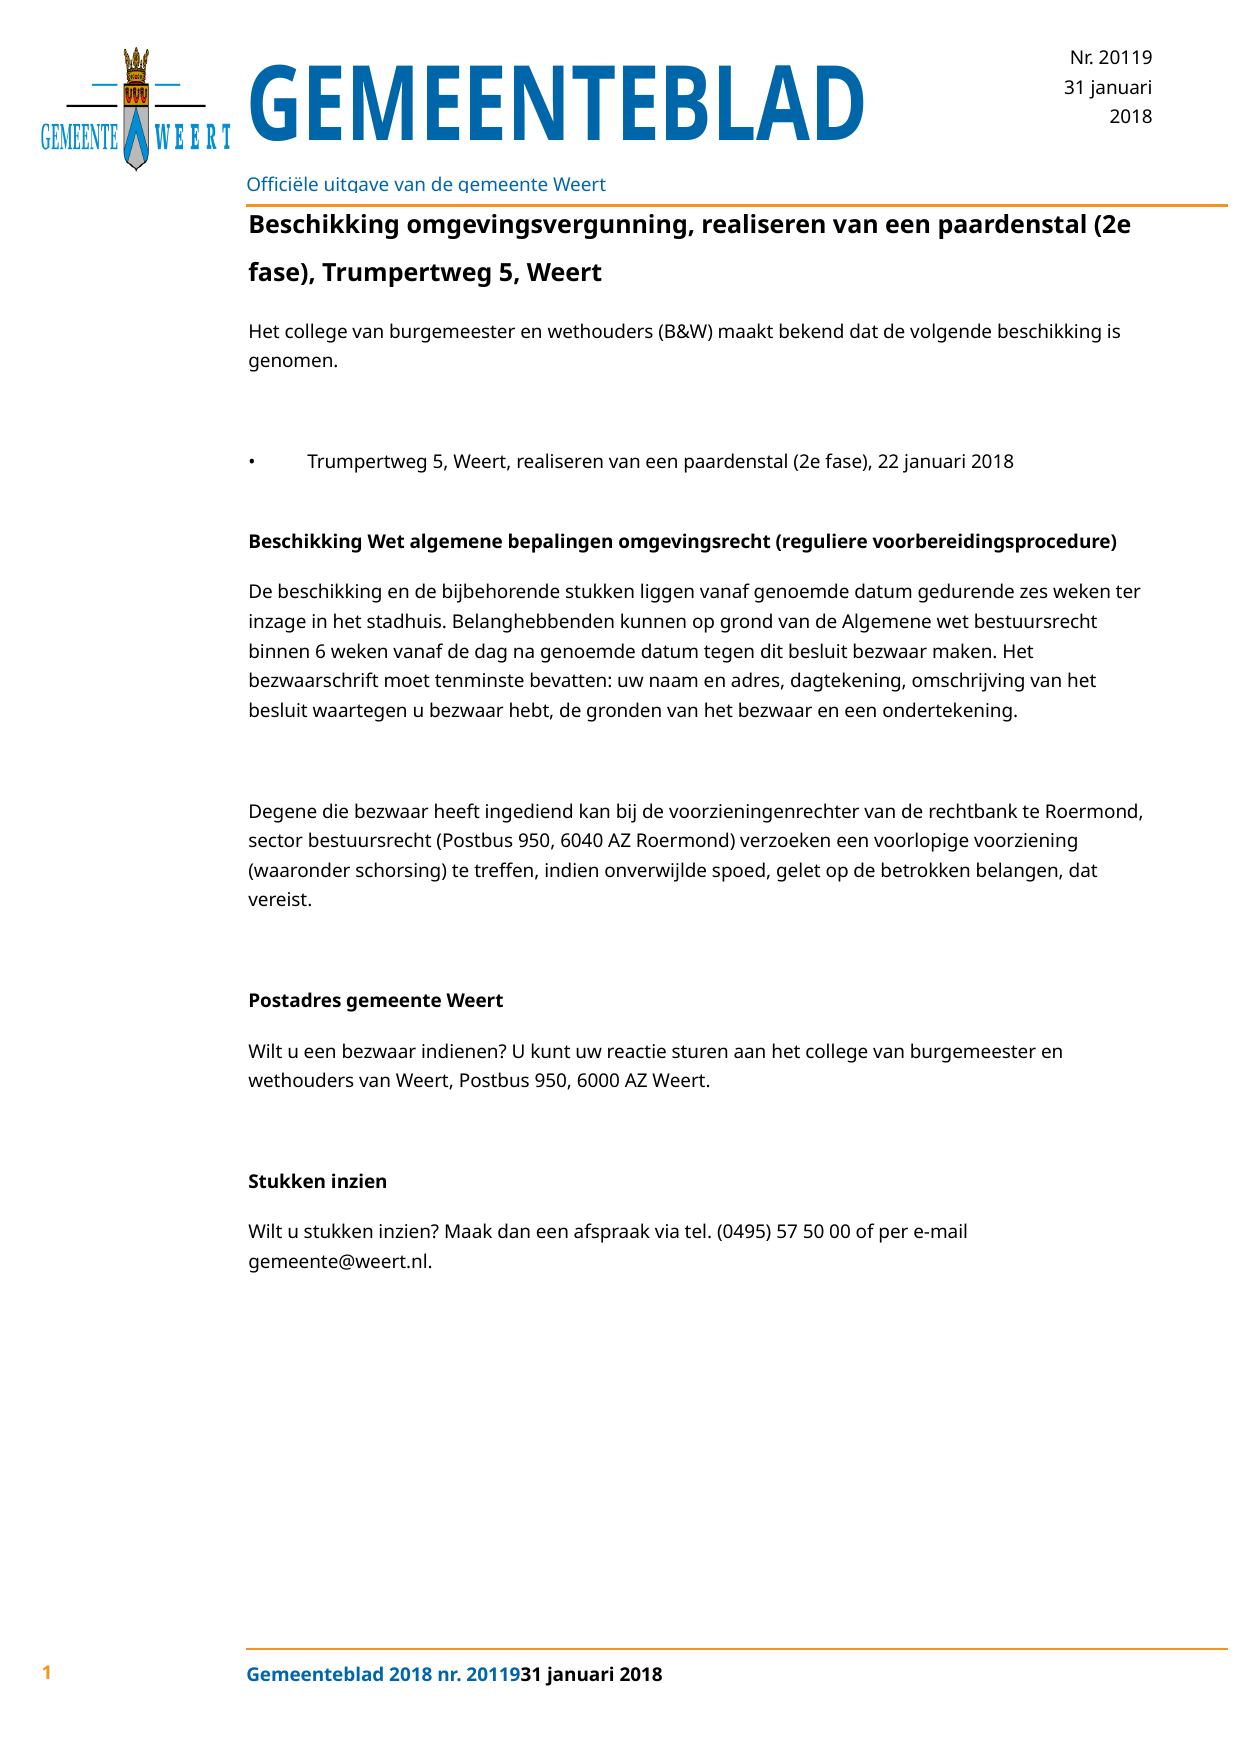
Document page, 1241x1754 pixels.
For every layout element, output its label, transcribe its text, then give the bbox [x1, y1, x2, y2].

text Het college van burgemeester en wethouders (B&W) maakt bekend dat de volgende beschikking is genomen. [248, 318, 1152, 373]
text Wilt u stukken inzien? Maak dan een afspraak via tel. (0495) 57 50 00 of per e-mail gemeente@weert.nl. [248, 1219, 1152, 1274]
text Wilt u een bezwaar indienen? U kunt uw reactie sturen aan het college van burgemeester en wethouders van Weert, Postbus 950, 6000 AZ Weert. [248, 1038, 1152, 1093]
list Trumpertweg 5, Weert, realiseren van een paardenstal (2e fase), 22 januari 2018 [248, 448, 1152, 474]
text Beschikking Wet algemene bepalingen omgevingsrecht (reguliere voorbereidingsprocedure) [248, 528, 1152, 554]
text Postadres gemeente Weert [248, 987, 1152, 1013]
picture [41, 47, 231, 172]
text Beschikking omgevingsvergunning, realiseren van een paardenstal (2e fase), Trumpertweg 5, Weert [248, 207, 1152, 288]
text De beschikking en de bijbehorende stukken liggen vanaf genoemde datum gedurende zes weken ter inzage in het stadhuis. Belanghebbenden kunnen op grond van de Algemene wet bestuursrecht binnen 6 weken vanaf de dag na genoemde datum tegen dit besluit bezwaar maken. Het bezwaarschrift moet tenminste bevatten: uw naam en adres, dagtekening, omschrijving van het besluit waartegen u bezwaar hebt, de gronden van het bezwaar en een ondertekening. [248, 579, 1152, 723]
text Stukken inzien [248, 1168, 1152, 1194]
text Degene die bezwaar heeft ingediend kan bij de voorzieningenrechter van de rechtbank te Roermond, sector bestuursrecht (Postbus 950, 6040 AZ Roermond) verzoeken een voorlopige voorziening (waaronder schorsing) te treffen, indien onverwijlde spoed, gelet op de betrokken belangen, dat vereist. [248, 798, 1152, 912]
